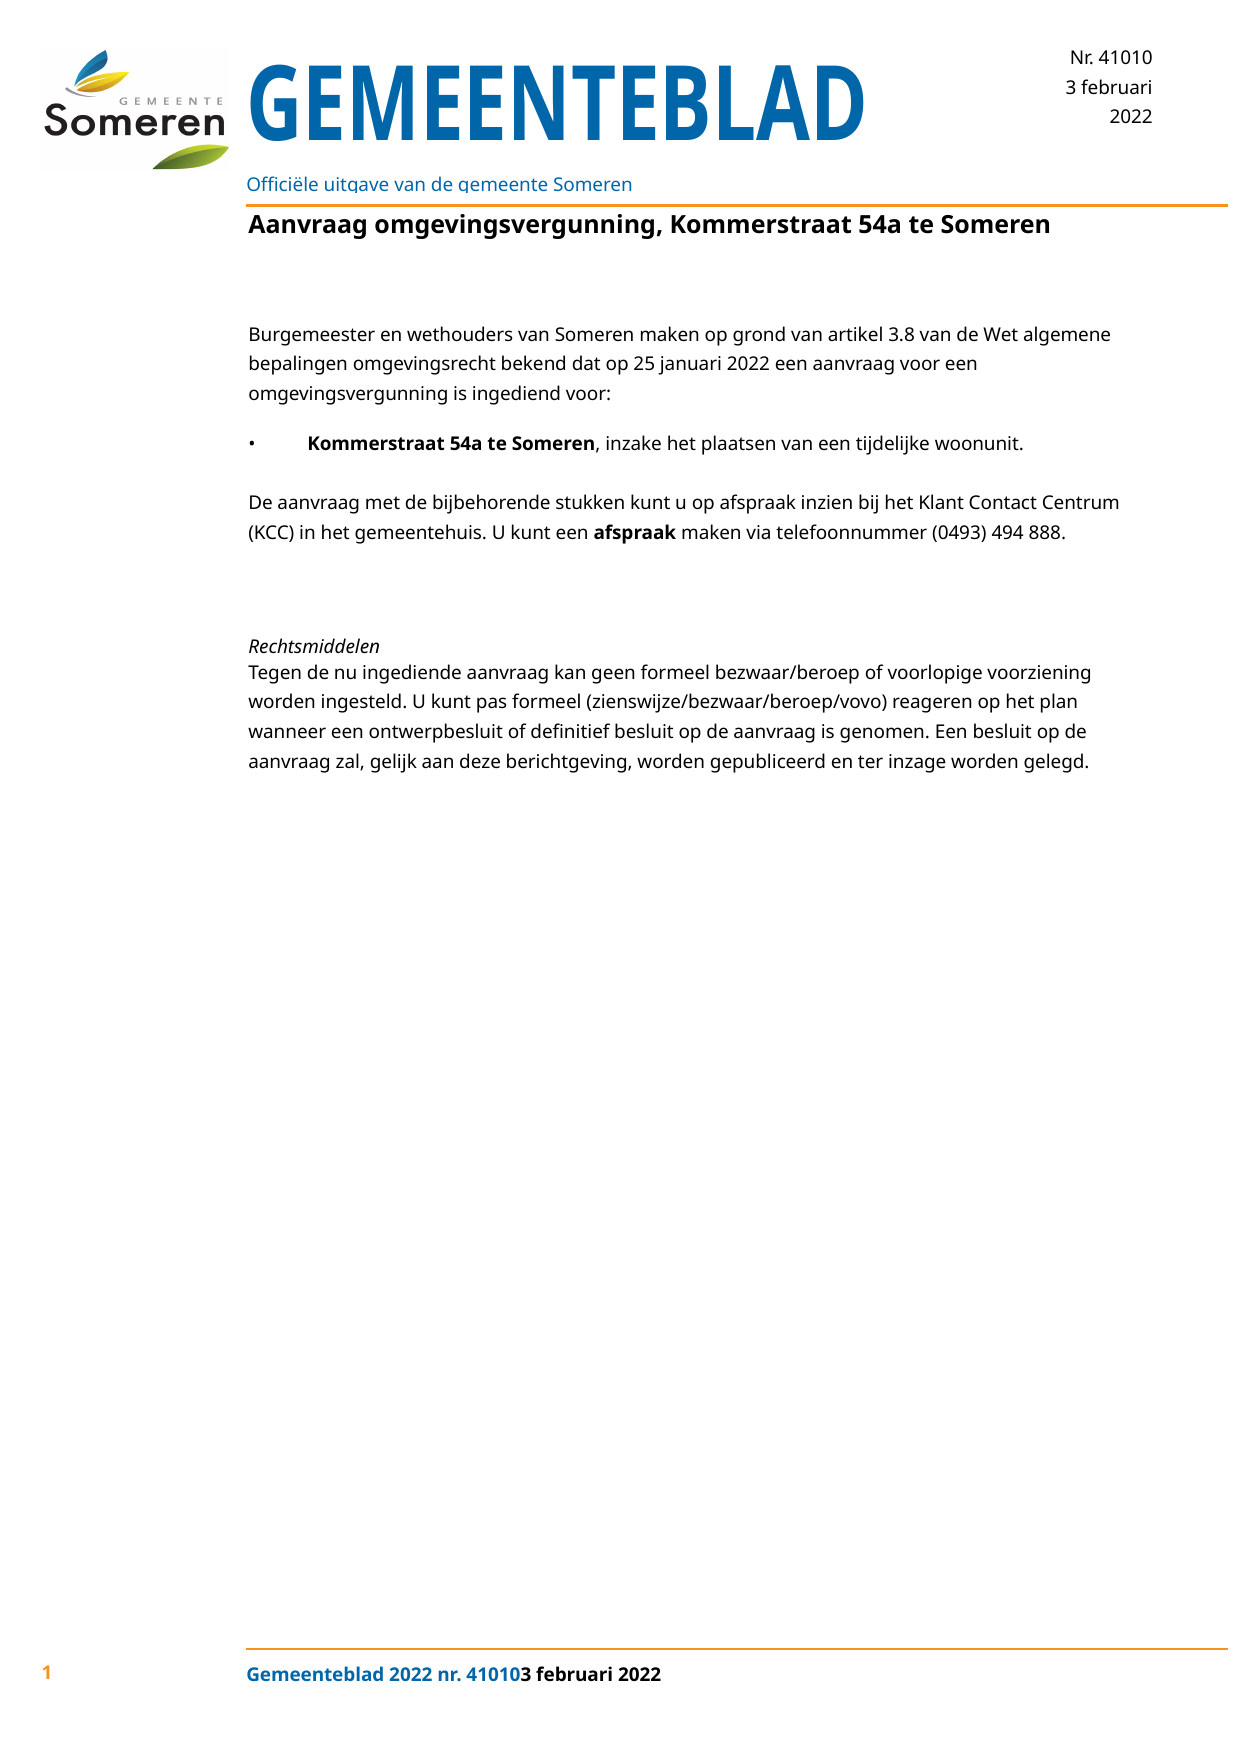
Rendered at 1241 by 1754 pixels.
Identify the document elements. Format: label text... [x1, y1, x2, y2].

text Tegen de nu ingediende aanvraag kan geen formeel bezwaar/beroep of voorlopige voorziening worden ingesteld. U kunt pas formeel (zienswijze/bezwaar/beroep/vovo) reageren op het plan wanneer een ontwerpbesluit of definitief besluit op de aanvraag is genomen. Een besluit op de aanvraag zal, gelijk aan deze berichtgeving, worden gepubliceerd en ter inzage worden gelegd. [248, 659, 1152, 774]
list Kommerstraat 54a te Someren, inzake het plaatsen van een tijdelijke woonunit. [248, 430, 1152, 456]
text De aanvraag met de bijbehorende stukken kunt u op afspraak inzien bij het Klant Contact Centrum (KCC) in het gemeentehuis. U kunt een afspraak maken via telefoonnummer (0493) 494 888. [248, 489, 1152, 545]
text Rechtsmiddelen [248, 633, 1152, 659]
text Burgemeester en wethouders van Someren maken op grond van artikel 3.8 van de Wet algemene bepalingen omgevingsrecht bekend dat op 25 januari 2022 een aanvraag voor een omgevingsvergunning is ingediend voor: [248, 321, 1152, 406]
text Aanvraag omgevingsvergunning, Kommerstraat 54a te Someren [248, 207, 1152, 241]
picture [41, 47, 231, 172]
